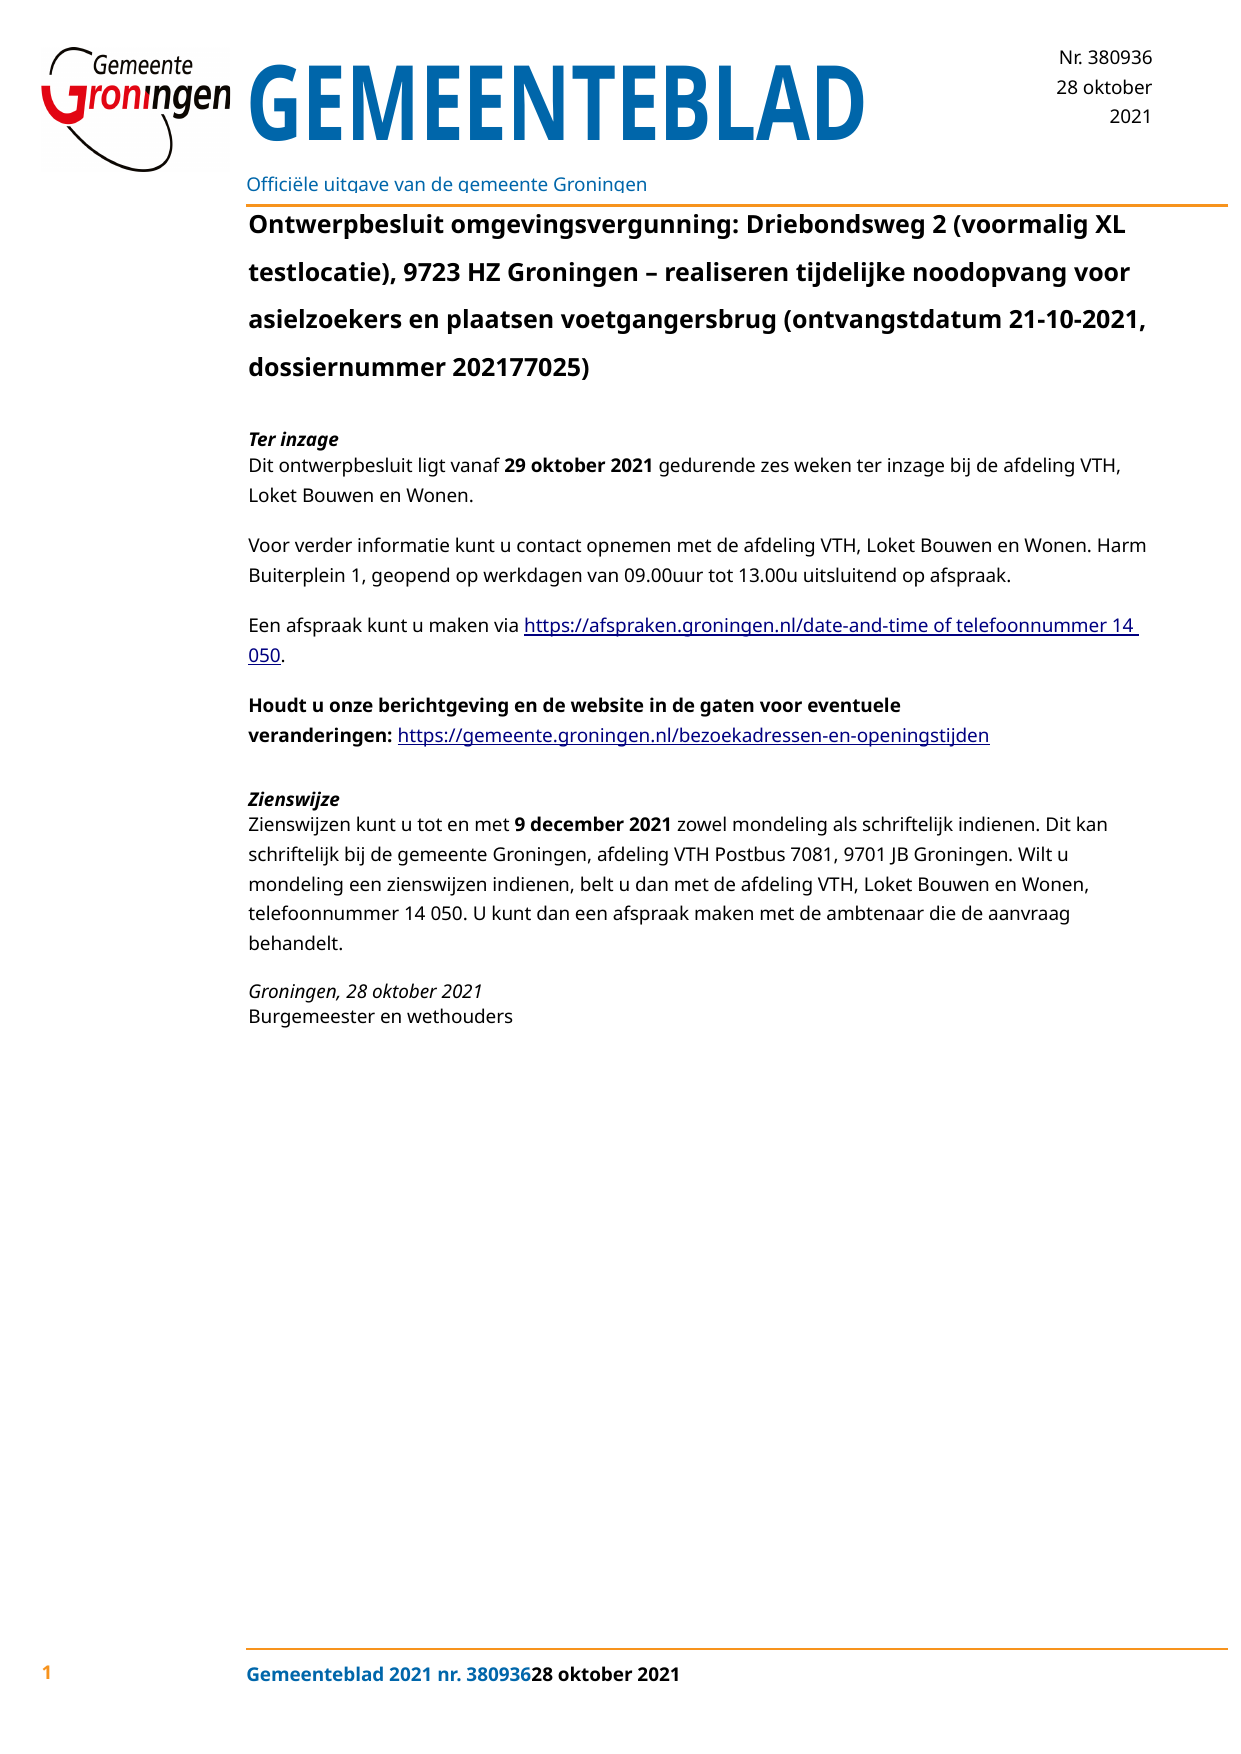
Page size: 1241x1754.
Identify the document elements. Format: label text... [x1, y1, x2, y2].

text Houdt u onze berichtgeving en de website in de gaten voor eventuele veranderingen: https://gemeente.groningen.nl/bezoekadressen-en-openingstijden [248, 692, 1152, 748]
text Voor verder informatie kunt u contact opnemen met de afdeling VTH, Loket Bouwen en Wonen. Harm Buiterplein 1, geopend op werkdagen van 09.00uur tot 13.00u uitsluitend op afspraak. [248, 532, 1152, 588]
text Burgemeester en wethouders [248, 1003, 1152, 1029]
text Zienswijzen kunt u tot en met 9 december 2021 zowel mondeling als schriftelijk indienen. Dit kan schriftelijk bij de gemeente Groningen, afdeling VTH Postbus 7081, 9701 JB Groningen. Wilt u mondeling een zienswijzen indienen, belt u dan met de afdeling VTH, Loket Bouwen en Wonen, telefoonnummer 14 050. U kunt dan een afspraak maken met de ambtenaar die de aanvraag behandelt. [248, 812, 1152, 956]
text Ter inzage [248, 427, 1152, 452]
text Zienswijze [248, 786, 1152, 812]
picture [41, 47, 231, 172]
text Ontwerpbesluit omgevingsvergunning: Driebondsweg 2 (voormalig XL testlocatie), 9723 HZ Groningen – realiseren tijdelijke noodopvang voor asielzoekers en plaatsen voetgangersbrug (ontvangstdatum 21-10-2021, dossiernummer 202177025) [248, 207, 1152, 384]
text Een afspraak kunt u maken via https://afspraken.groningen.nl/date-and-time of telefoonnummer 14 050. [248, 612, 1152, 668]
text Dit ontwerpbesluit ligt vanaf 29 oktober 2021 gedurende zes weken ter inzage bij de afdeling VTH, Loket Bouwen en Wonen. [248, 452, 1152, 508]
text Groningen, 28 oktober 2021 [248, 978, 1152, 1003]
